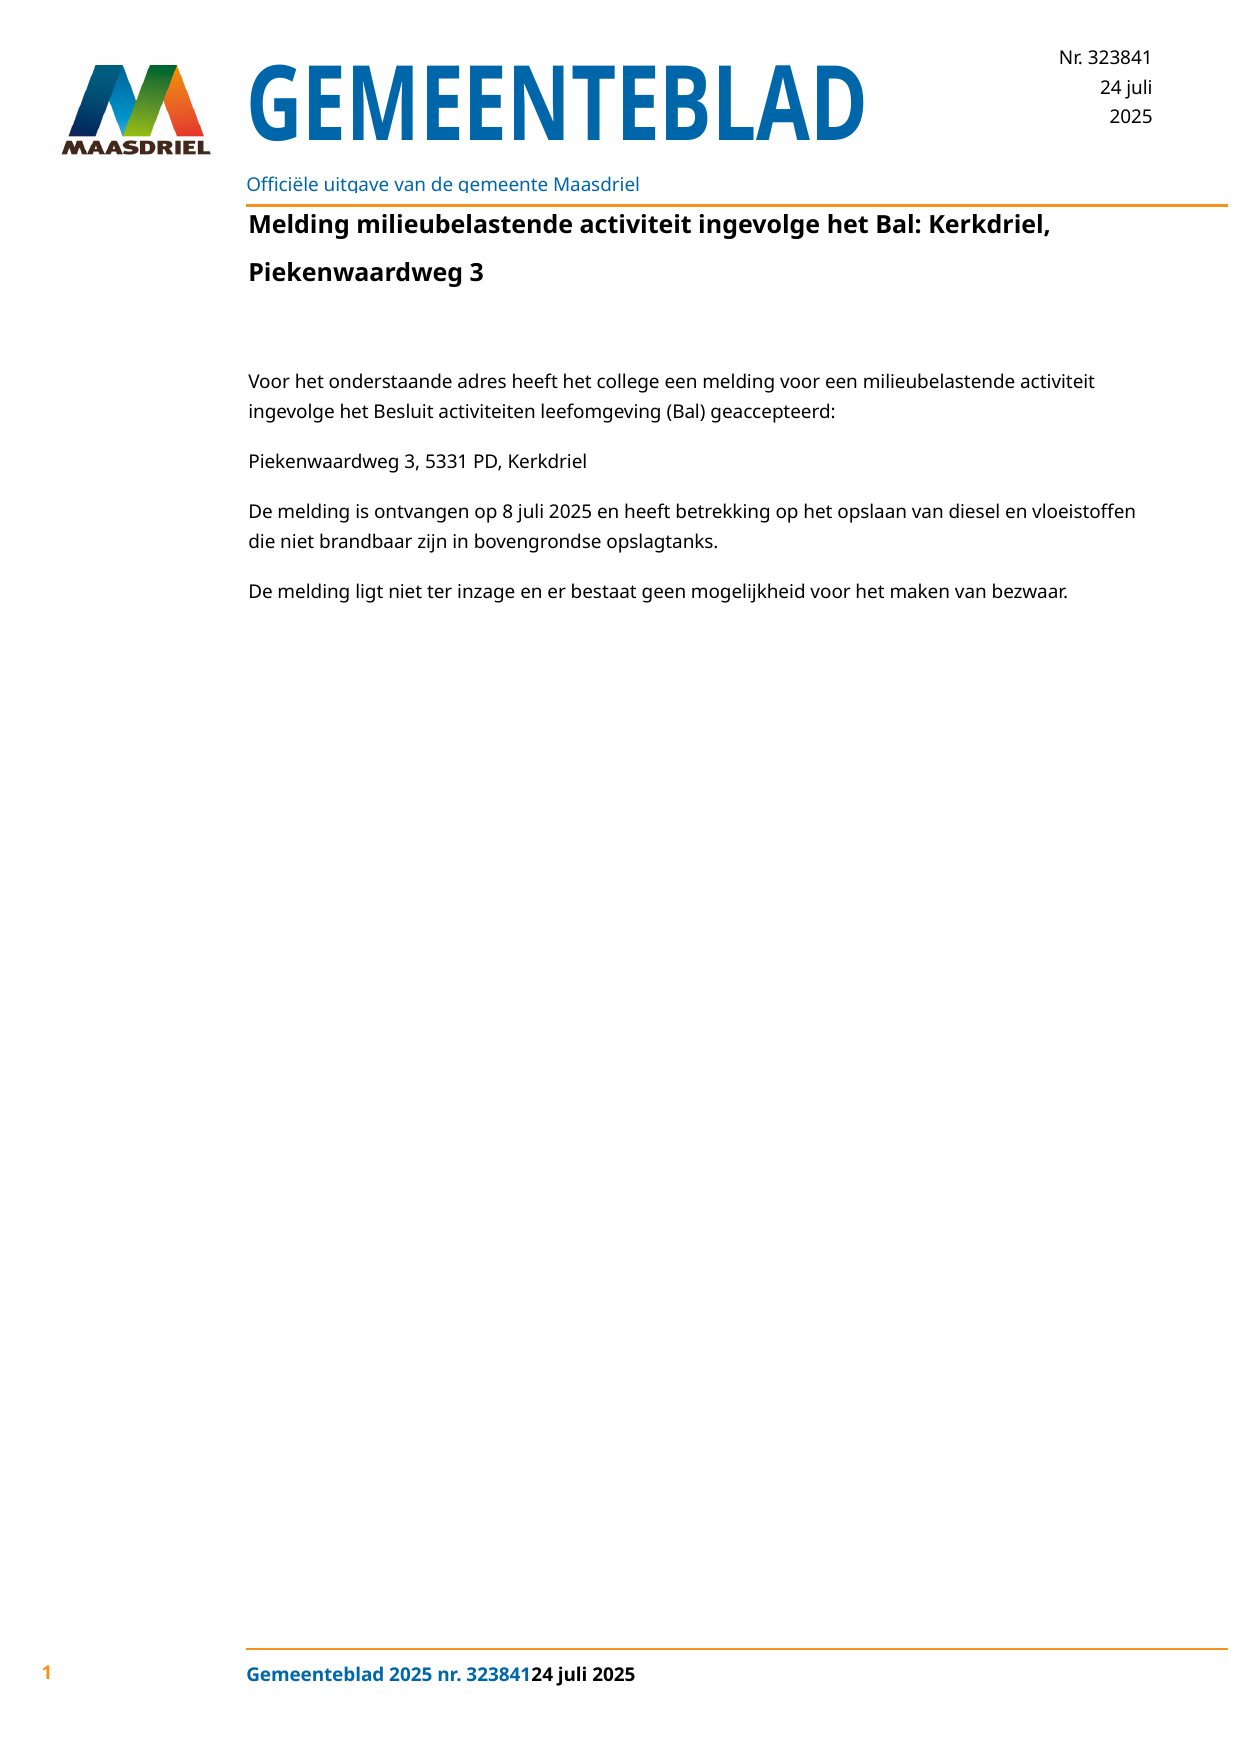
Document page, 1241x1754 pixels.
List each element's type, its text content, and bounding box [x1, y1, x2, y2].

picture [41, 47, 231, 172]
text De melding is ontvangen op 8 juli 2025 en heeft betrekking op het opslaan van diesel en vloeistoffen die niet brandbaar zijn in bovengrondse opslagtanks. [248, 499, 1152, 554]
text Voor het onderstaande adres heeft het college een melding voor een milieubelastende activiteit ingevolge het Besluit activiteiten leefomgeving (Bal) geaccepteerd: [248, 368, 1152, 424]
text Melding milieubelastende activiteit ingevolge het Bal: Kerkdriel, Piekenwaardweg 3 [248, 207, 1152, 288]
text Piekenwaardweg 3, 5331 PD, Kerkdriel [248, 448, 1152, 474]
text De melding ligt niet ter inzage en er bestaat geen mogelijkheid voor het maken van bezwaar. [248, 579, 1152, 604]
